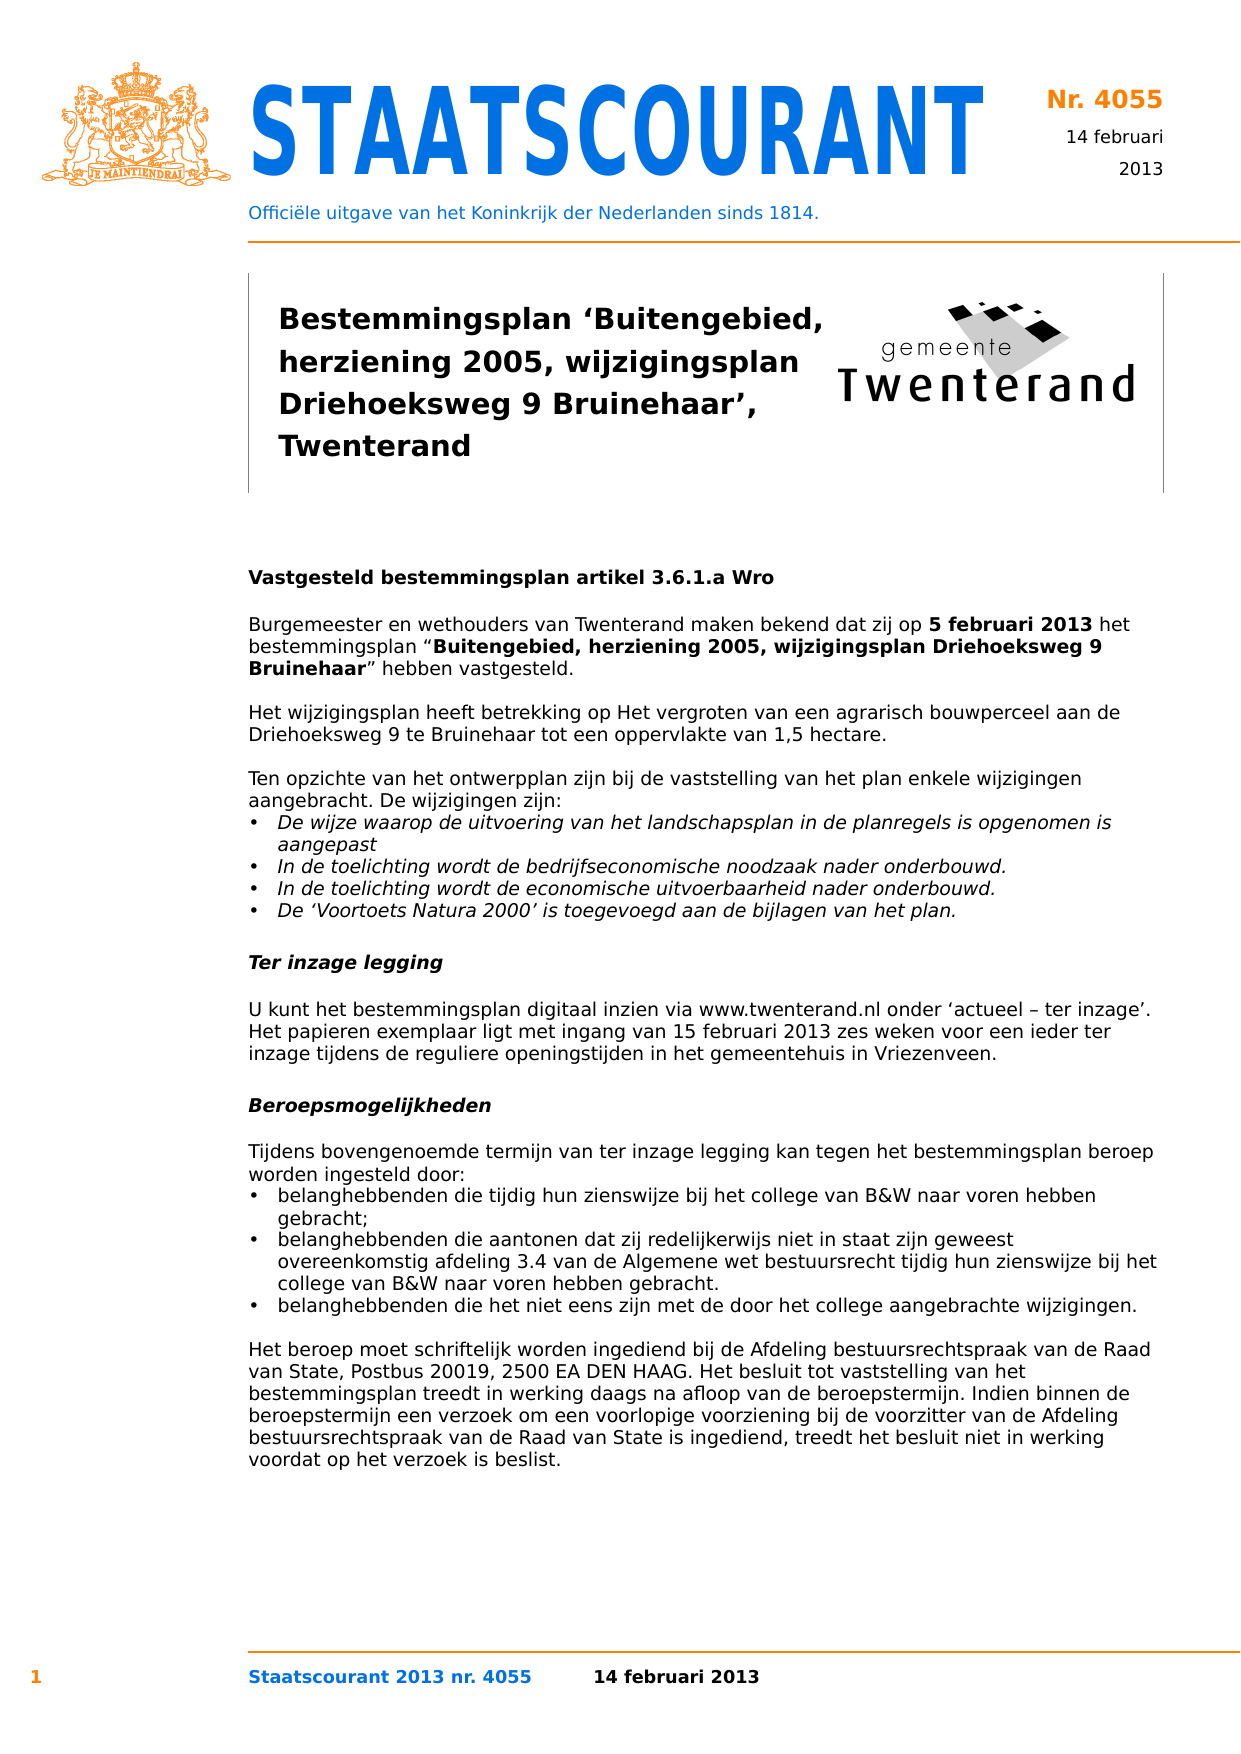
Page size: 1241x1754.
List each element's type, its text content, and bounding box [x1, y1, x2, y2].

text • In de toelichting wordt de bedrijfseconomische noodzaak nader onderbouwd. [248, 856, 1163, 878]
text • In de toelichting wordt de economische uitvoerbaarheid nader onderbouwd. [248, 878, 1163, 899]
table_cell 14 februari [998, 121, 1240, 153]
text Ten opzichte van het ontwerpplan zijn bij de vaststelling van het plan enkele wijzigingen aangebracht. De wijzigingen zijn: [248, 768, 1163, 812]
text Burgemeester en wethouders van Twenterand maken bekend dat zij op 5 februari 2013 het bestemmingsplan “Buitengebied, herziening 2005, wijzigingsplan Driehoeksweg 9 Bruinehaar” hebben vastgesteld. [248, 614, 1163, 680]
table_cell 2013 [998, 153, 1240, 203]
picture [838, 302, 1134, 403]
text Het beroep moet schriftelijk worden ingediend bij de Afdeling bestuursrechtspraak van de Raad van State, Postbus 20019, 2500 EA DEN HAAG. Het besluit tot vaststelling van het bestemmingsplan treedt in werking daags na afloop van de beroepstermijn. Indien binnen de beroepstermijn een verzoek om een voorlopige voorziening bij de voorzitter van de Afdeling bestuursrechtspraak van de Raad van State is ingediend, treedt het besluit niet in werking voordat op het verzoek is beslist. [248, 1339, 1163, 1471]
table_header STAATSCOURANT [248, 62, 998, 203]
text • De ‘Voortoets Natura 2000’ is toegevoegd aan de bijlagen van het plan. [248, 899, 1163, 922]
picture [41, 62, 231, 186]
subtitle Vastgesteld bestemmingsplan artikel 3.6.1.a Wro [248, 567, 1163, 589]
table_header [25, 62, 248, 241]
subtitle Bestemmingsplan ‘Buitengebied, herziening 2005, wijzigingsplan Driehoeksweg 9 Bruinehaar’, Twenterand [249, 273, 1163, 493]
subtitle Beroepsmogelijkheden [248, 1094, 1163, 1116]
text U kunt het bestemmingsplan digitaal inzien via www.twenterand.nl onder ‘actueel – ter inzage’. Het papieren exemplaar ligt met ingang van 15 februari 2013 zes weken voor een ieder ter inzage tijdens de reguliere openingstijden in het gemeentehuis in Vriezenveen. [248, 998, 1163, 1064]
subtitle Ter inzage legging [248, 952, 1163, 973]
text • belanghebbenden die aantonen dat zij redelijkerwijs niet in staat zijn geweest overeenkomstig afdeling 3.4 van de Algemene wet bestuursrecht tijdig hun zienswijze bij het college van B&W naar voren hebben gebracht. [248, 1229, 1163, 1295]
table_cell Officiële uitgave van het Koninkrijk der Nederlanden sinds 1814. [248, 203, 1240, 241]
table_header Nr. 4055 [998, 62, 1240, 121]
text • belanghebbenden die het niet eens zijn met de door het college aangebrachte wijzigingen. [248, 1295, 1163, 1317]
text • belanghebbenden die tijdig hun zienswijze bij het college van B&W naar voren hebben gebracht; [248, 1185, 1163, 1229]
text • De wijze waarop de uitvoering van het landschapsplan in de planregels is opgenomen is aangepast [248, 812, 1163, 856]
text Het wijzigingsplan heeft betrekking op Het vergroten van een agrarisch bouwperceel aan de Driehoeksweg 9 te Bruinehaar tot een oppervlakte van 1,5 hectare. [248, 702, 1163, 746]
text Tijdens bovengenoemde termijn van ter inzage legging kan tegen het bestemmingsplan beroep worden ingesteld door: [248, 1141, 1163, 1185]
